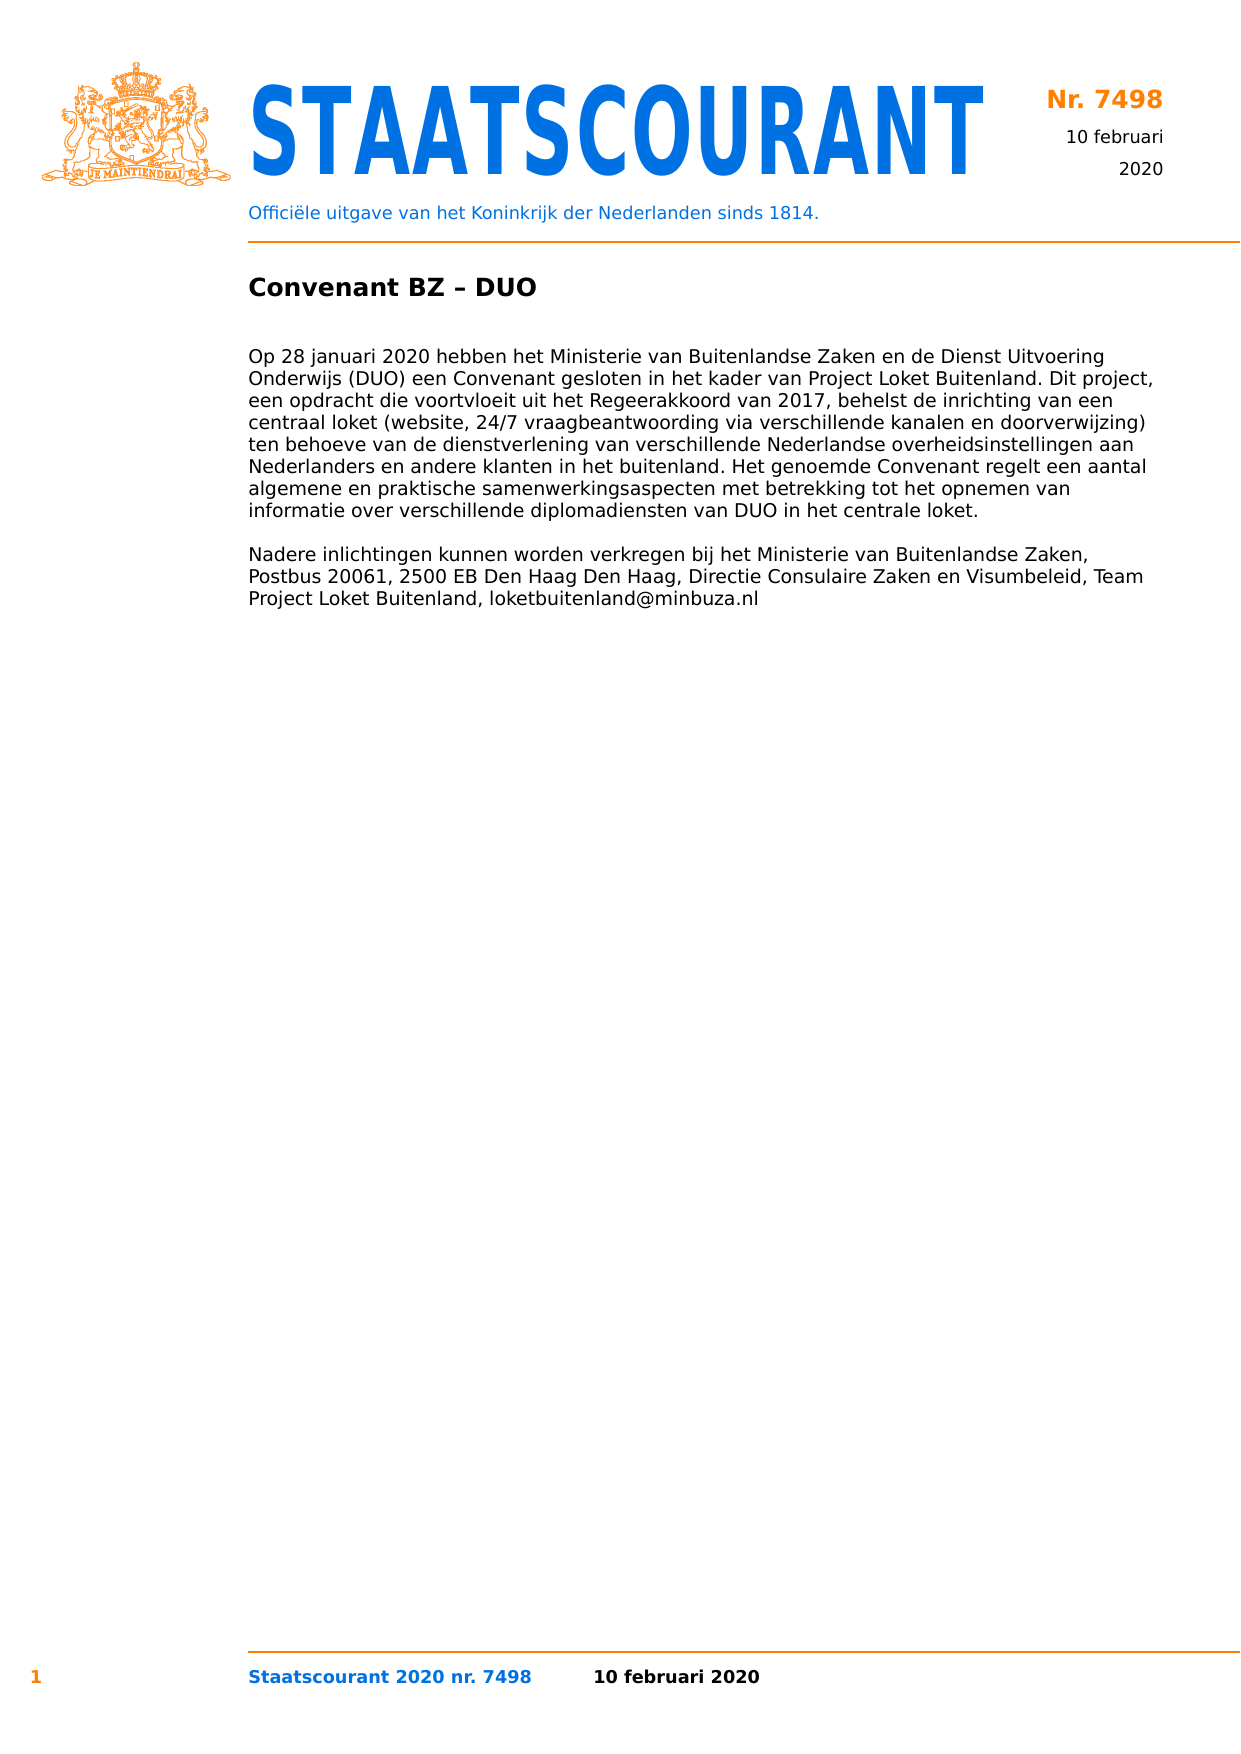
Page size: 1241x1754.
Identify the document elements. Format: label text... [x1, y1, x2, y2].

picture [41, 62, 231, 186]
table_cell 2020 [998, 153, 1240, 203]
table_header STAATSCOURANT [248, 62, 998, 203]
table_cell 10 februari [998, 121, 1240, 153]
table_cell Officiële uitgave van het Koninkrijk der Nederlanden sinds 1814. [248, 203, 1240, 241]
subtitle Convenant BZ – DUO [248, 273, 1163, 302]
text Nadere inlichtingen kunnen worden verkregen bij het Ministerie van Buitenlandse Zaken, Postbus 20061, 2500 EB Den Haag Den Haag, Directie Consulaire Zaken en Visumbeleid, Team Project Loket Buitenland, loketbuitenland@minbuza.nl [248, 544, 1163, 609]
table_header [25, 62, 248, 241]
table_header Nr. 7498 [998, 62, 1240, 121]
text Op 28 januari 2020 hebben het Ministerie van Buitenlandse Zaken en de Dienst Uitvoering Onderwijs (DUO) een Convenant gesloten in het kader van Project Loket Buitenland. Dit project, een opdracht die voortvloeit uit het Regeerakkoord van 2017, behelst de inrichting van een centraal loket (website, 24/7 vraagbeantwoording via verschillende kanalen en doorverwijzing) ten behoeve van de dienstverlening van verschillende Nederlandse overheidsinstellingen aan Nederlanders en andere klanten in het buitenland. Het genoemde Convenant regelt een aantal algemene en praktische samenwerkingsaspecten met betrekking tot het opnemen van informatie over verschillende diplomadiensten van DUO in het centrale loket. [248, 346, 1163, 522]
